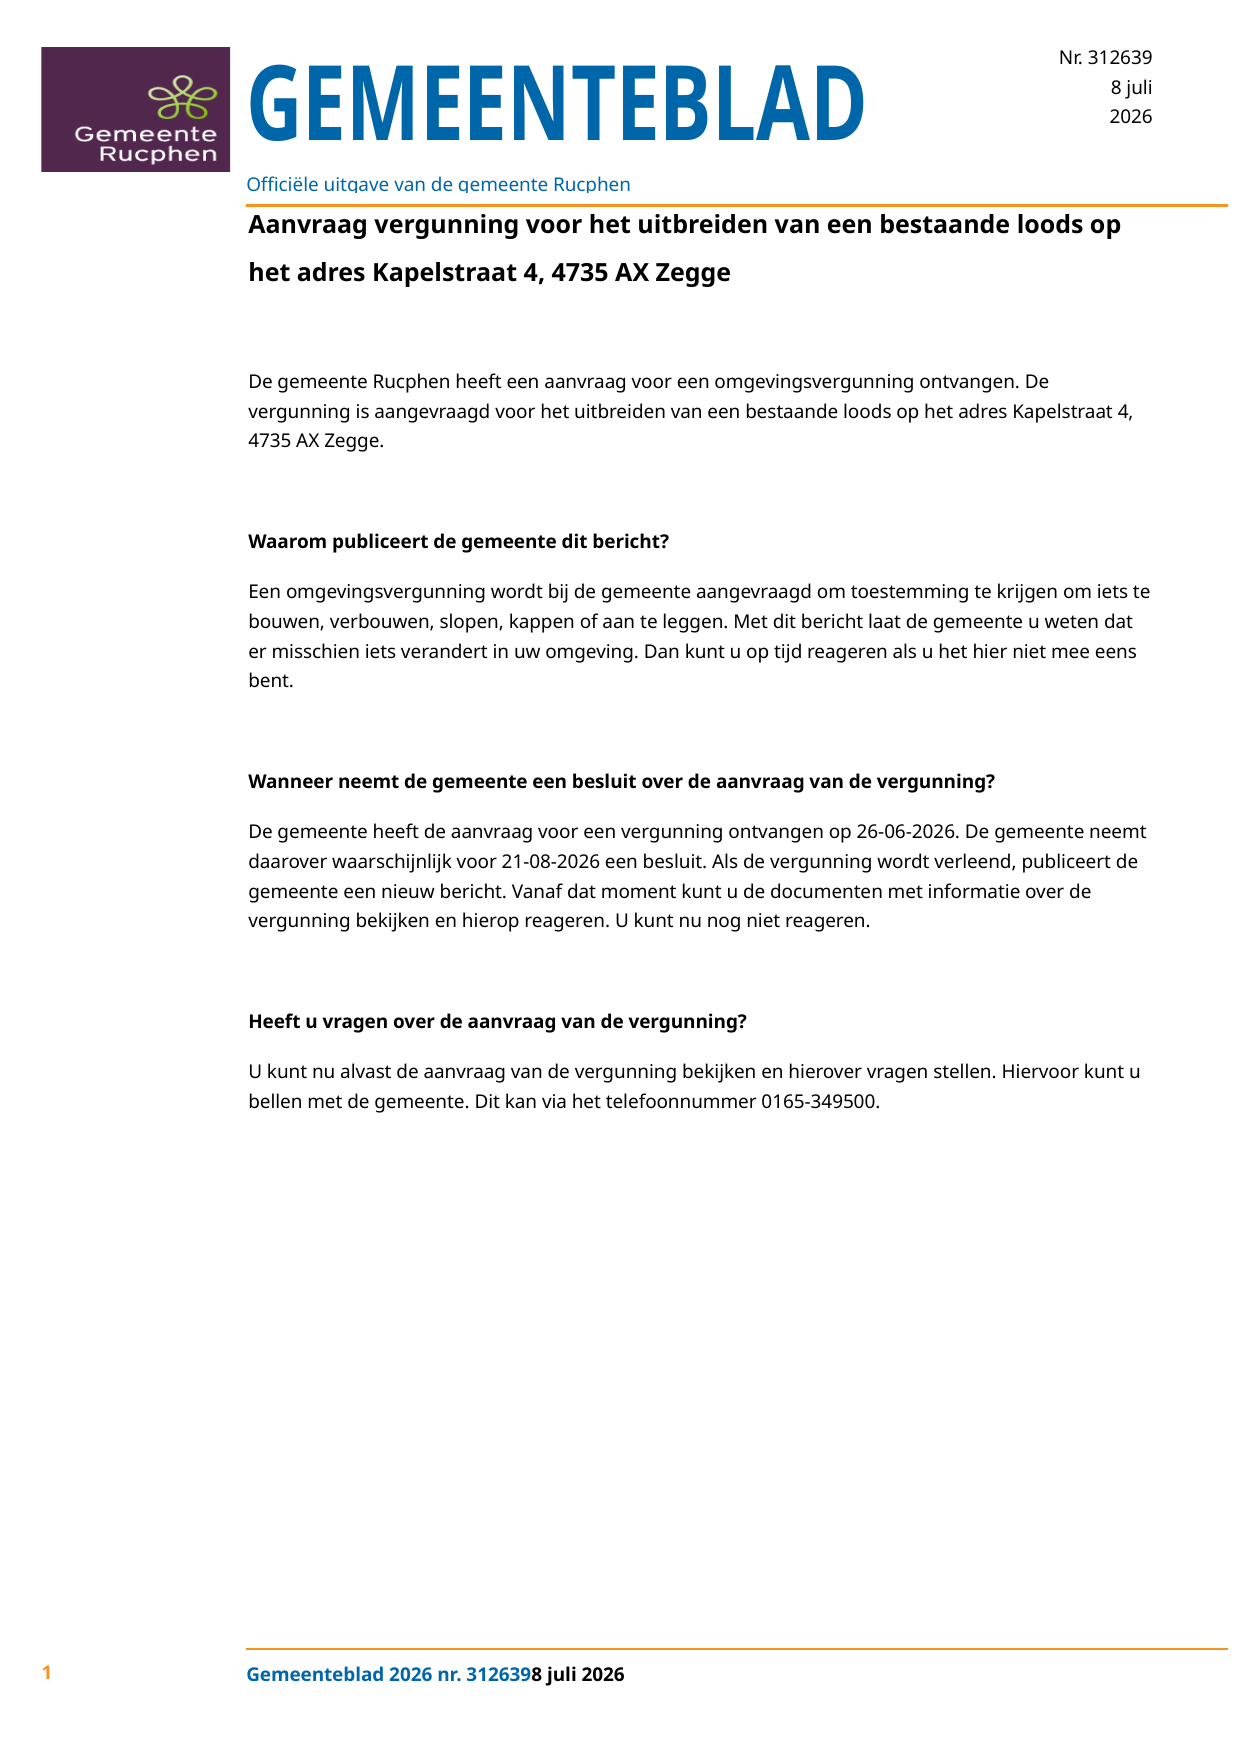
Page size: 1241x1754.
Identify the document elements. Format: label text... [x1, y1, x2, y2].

text Wanneer neemt de gemeente een besluit over de aanvraag van de vergunning? [248, 768, 1152, 794]
text Een omgevingsvergunning wordt bij de gemeente aangevraagd om toestemming te krijgen om iets te bouwen, verbouwen, slopen, kappen of aan te leggen. Met dit bericht laat de gemeente u weten dat er misschien iets verandert in uw omgeving. Dan kunt u op tijd reageren als u het hier niet mee eens bent. [248, 579, 1152, 693]
text U kunt nu alvast de aanvraag van de vergunning bekijken en hierover vragen stellen. Hiervoor kunt u bellen met de gemeente. Dit kan via het telefoonnummer 0165-349500. [248, 1059, 1152, 1114]
text De gemeente heeft de aanvraag voor een vergunning ontvangen op 26-06-2026. De gemeente neemt daarover waarschijnlijk voor 21-08-2026 een besluit. Als de vergunning wordt verleend, publiceert de gemeente een nieuw bericht. Vanaf dat moment kunt u de documenten met informatie over de vergunning bekijken en hierop reageren. U kunt nu nog niet reageren. [248, 819, 1152, 933]
text De gemeente Rucphen heeft een aanvraag voor een omgevingsvergunning ontvangen. De vergunning is aangevraagd voor het uitbreiden van een bestaande loods op het adres Kapelstraat 4, 4735 AX Zegge. [248, 368, 1152, 453]
text Heeft u vragen over de aanvraag van de vergunning? [248, 1008, 1152, 1034]
text Waarom publiceert de gemeente dit bericht? [248, 528, 1152, 554]
text Aanvraag vergunning voor het uitbreiden van een bestaande loods op het adres Kapelstraat 4, 4735 AX Zegge [248, 207, 1152, 288]
picture [41, 47, 231, 172]
